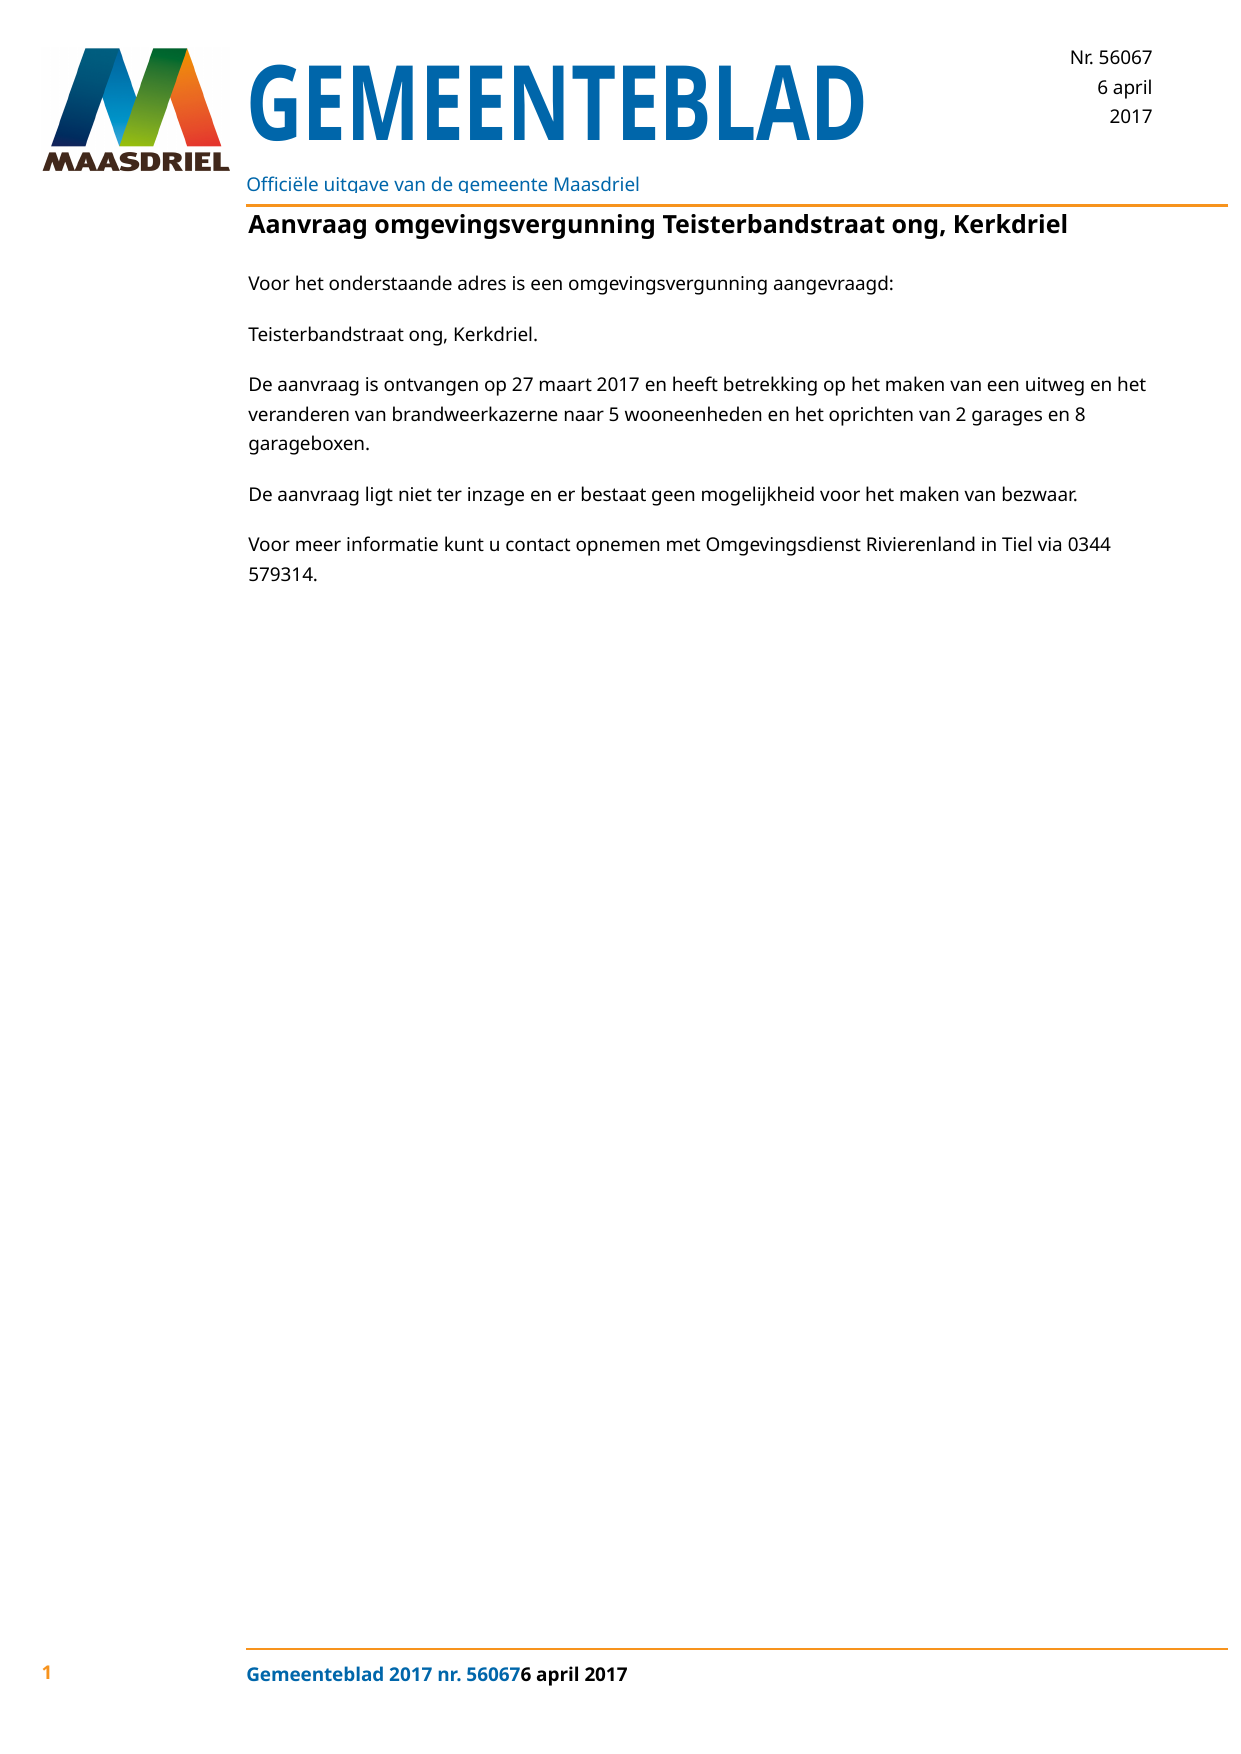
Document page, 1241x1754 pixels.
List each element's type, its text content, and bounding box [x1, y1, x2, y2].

text Teisterbandstraat ong, Kerkdriel. [248, 321, 1152, 346]
picture [41, 47, 231, 172]
text Aanvraag omgevingsvergunning Teisterbandstraat ong, Kerkdriel [248, 207, 1152, 241]
text De aanvraag ligt niet ter inzage en er bestaat geen mogelijkheid voor het maken van bezwaar. [248, 481, 1152, 506]
text Voor meer informatie kunt u contact opnemen met Omgevingsdienst Rivierenland in Tiel via 0344 579314. [248, 531, 1152, 586]
text De aanvraag is ontvangen op 27 maart 2017 en heeft betrekking op het maken van een uitweg en het veranderen van brandweerkazerne naar 5 wooneenheden en het oprichten van 2 garages en 8 garageboxen. [248, 371, 1152, 456]
text Voor het onderstaande adres is een omgevingsvergunning aangevraagd: [248, 270, 1152, 296]
